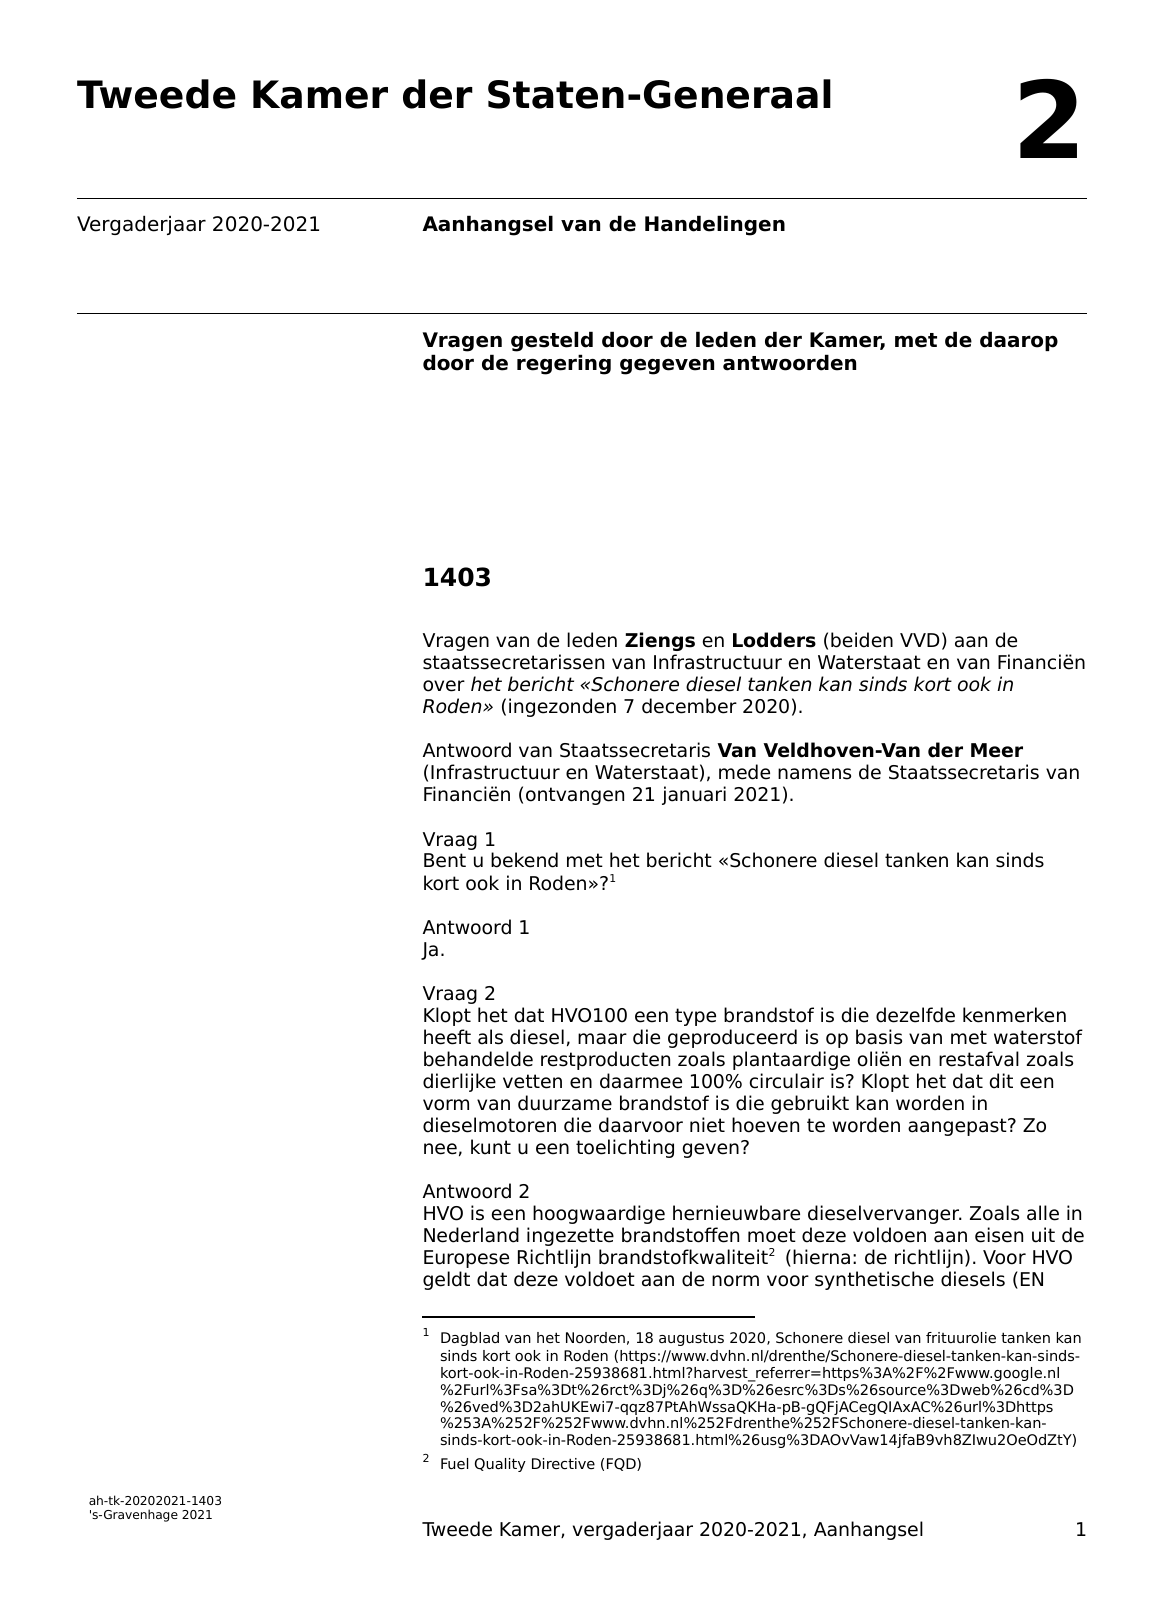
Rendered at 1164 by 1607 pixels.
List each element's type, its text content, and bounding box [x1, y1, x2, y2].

text Ja. [422, 938, 1087, 961]
table_cell Vragen gesteld door de leden der Kamer, met de daarop door de regering gegeven antwoorden [422, 314, 1087, 375]
text Vragen van de leden Ziengs en Lodders (beiden VVD) aan de staatssecretarissen van Infrastructuur en Waterstaat en van Financiën over het bericht «Schonere diesel tanken kan sinds kort ook in Roden» (ingezonden 7 december 2020). [422, 630, 1087, 718]
text Vraag 1 [422, 828, 1087, 850]
text Antwoord van Staatssecretaris Van Veldhoven-Van der Meer (Infrastructuur en Waterstaat), mede namens de Staatssecretaris van Financiën (ontvangen 21 januari 2021). [422, 740, 1087, 806]
table_header 2 [886, 59, 1087, 198]
text Klopt het dat HVO100 een type brandstof is die dezelfde kenmerken heeft als diesel, maar die geproduceerd is op basis van met waterstof behandelde restproducten zoals plantaardige oliën en restafval zoals dierlijke vetten en daarmee 100% circulair is? Klopt het dat dit een vorm van duurzame brandstof is die gebruikt kan worden in dieselmotoren die daarvoor niet hoeven te worden aangepast? Zo nee, kunt u een toelichting geven? [422, 1005, 1087, 1158]
text ah-tk-20202021-1403 [88, 1494, 323, 1508]
text HVO is een hoogwaardige hernieuwbare dieselvervanger. Zoals alle in Nederland ingezette brandstoffen moet deze voldoen aan eisen uit de Europese Richtlijn brandstofkwaliteit (hierna: de richtlijn). Voor HVO geldt dat deze voldoet aan de norm voor synthetische diesels (EN [422, 1203, 1087, 1291]
text 1403 [422, 563, 1087, 592]
text Antwoord 1 [422, 917, 1087, 938]
text Antwoord 2 [422, 1181, 1087, 1203]
text 's-Gravenhage 2021 [88, 1508, 323, 1522]
table_cell Vergaderjaar 2020-2021 [77, 199, 422, 313]
text Dagblad van het Noorden, 18 augustus 2020, Schonere diesel van frituurolie tanken kan sinds kort ook in Roden (https://www.dvhn.nl/drenthe/Schonere-diesel-tanken-kan-sinds-kort-ook-in-Roden-25938681.html?harvest_referrer=https%3A%2F%2Fwww.google.nl%2Furl%3Fsa%3Dt%26rct%3Dj%26q%3D%26esrc%3Ds%26source%3Dweb%26cd%3D%26ved%3D2ahUKEwi7-qqz87PtAhWssaQKHa-pB-gQFjACegQIAxAC%26url%3Dhttps%253A%252F%252Fwww.dvhn.nl%252Fdrenthe%252FSchonere-diesel-tanken-kan-sinds-kort-ook-in-Roden-25938681.html%26usg%3DAOvVaw14jfaB9vh8ZIwu2OeOdZtY) [422, 1326, 1087, 1449]
text Bent u bekend met het bericht «Schonere diesel tanken kan sinds kort ook in Roden»? [422, 850, 1087, 894]
table_cell Aanhangsel van de Handelingen [422, 199, 1087, 313]
text Fuel Quality Directive (FQD) [422, 1452, 1087, 1474]
table_header Tweede Kamer der Staten-Generaal [77, 59, 886, 198]
text Vraag 2 [422, 983, 1087, 1005]
table_cell [77, 314, 422, 375]
